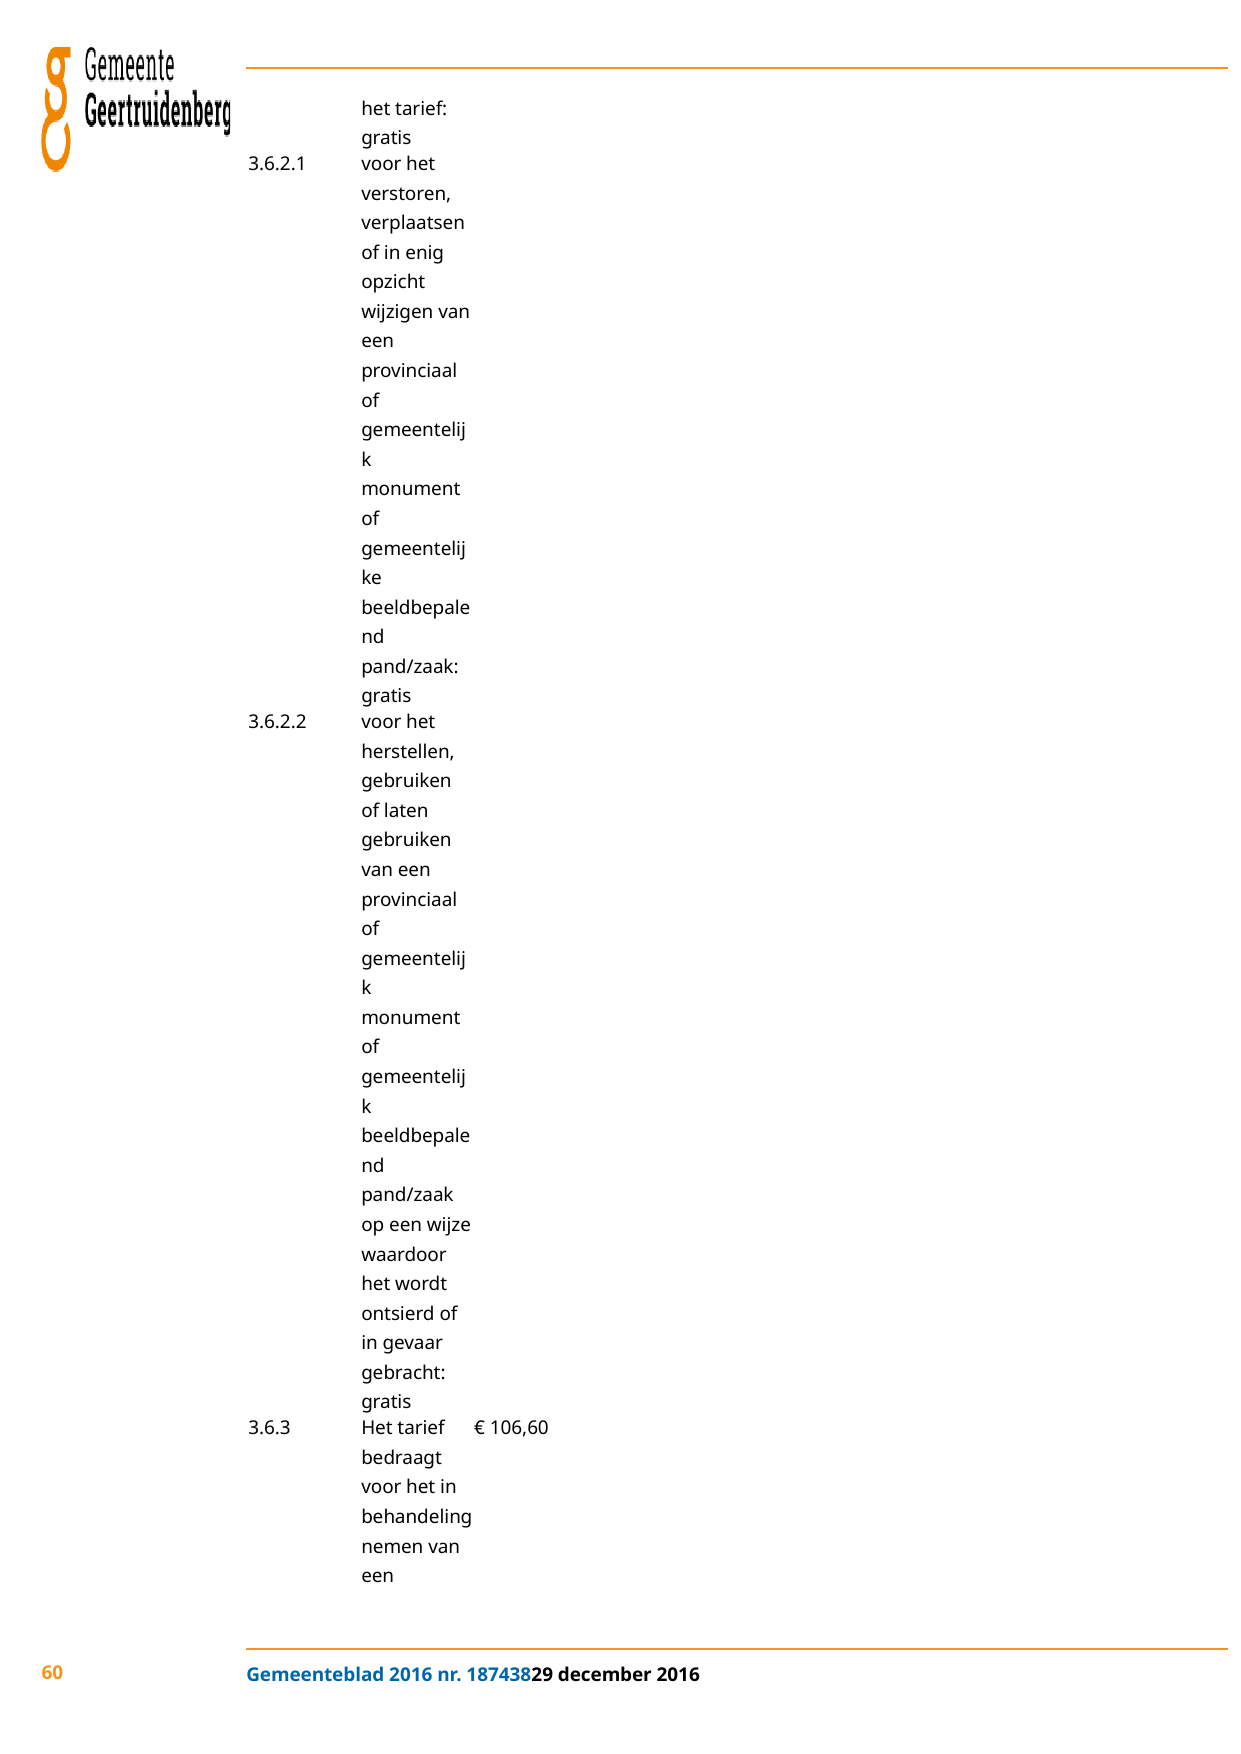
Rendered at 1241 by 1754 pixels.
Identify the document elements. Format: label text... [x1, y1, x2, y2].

table_cell het tarief: gratis [361, 95, 474, 150]
table_cell 3.6.2.2 [248, 708, 361, 1414]
table_cell [474, 708, 587, 1414]
table_cell [587, 95, 700, 150]
table_cell voor het herstellen, gebruiken of laten gebruiken van een provinciaal of gemeentelijk monument of gemeentelijk beeldbepalend pand/zaak op een wijze waardoor het wordt ontsierd of in gevaar gebracht: gratis [361, 708, 474, 1414]
table_cell [587, 150, 700, 708]
picture [41, 47, 231, 172]
table_cell 3.6.3 [248, 1415, 361, 1588]
table_cell voor het verstoren, verplaatsen of in enig opzicht wijzigen van een provinciaal of gemeentelijk monument of gemeentelijke beeldbepalend pand/zaak: gratis [361, 150, 474, 708]
table_cell [587, 1415, 700, 1588]
table_cell 3.6.2.1 [248, 150, 361, 708]
table_cell [474, 95, 587, 150]
table_cell € 106,60 [474, 1415, 587, 1588]
table_cell [587, 708, 700, 1414]
table_cell Het tarief bedraagt voor het in behandeling nemen van een [361, 1415, 474, 1588]
table_cell [474, 150, 587, 708]
table_cell [248, 95, 361, 150]
